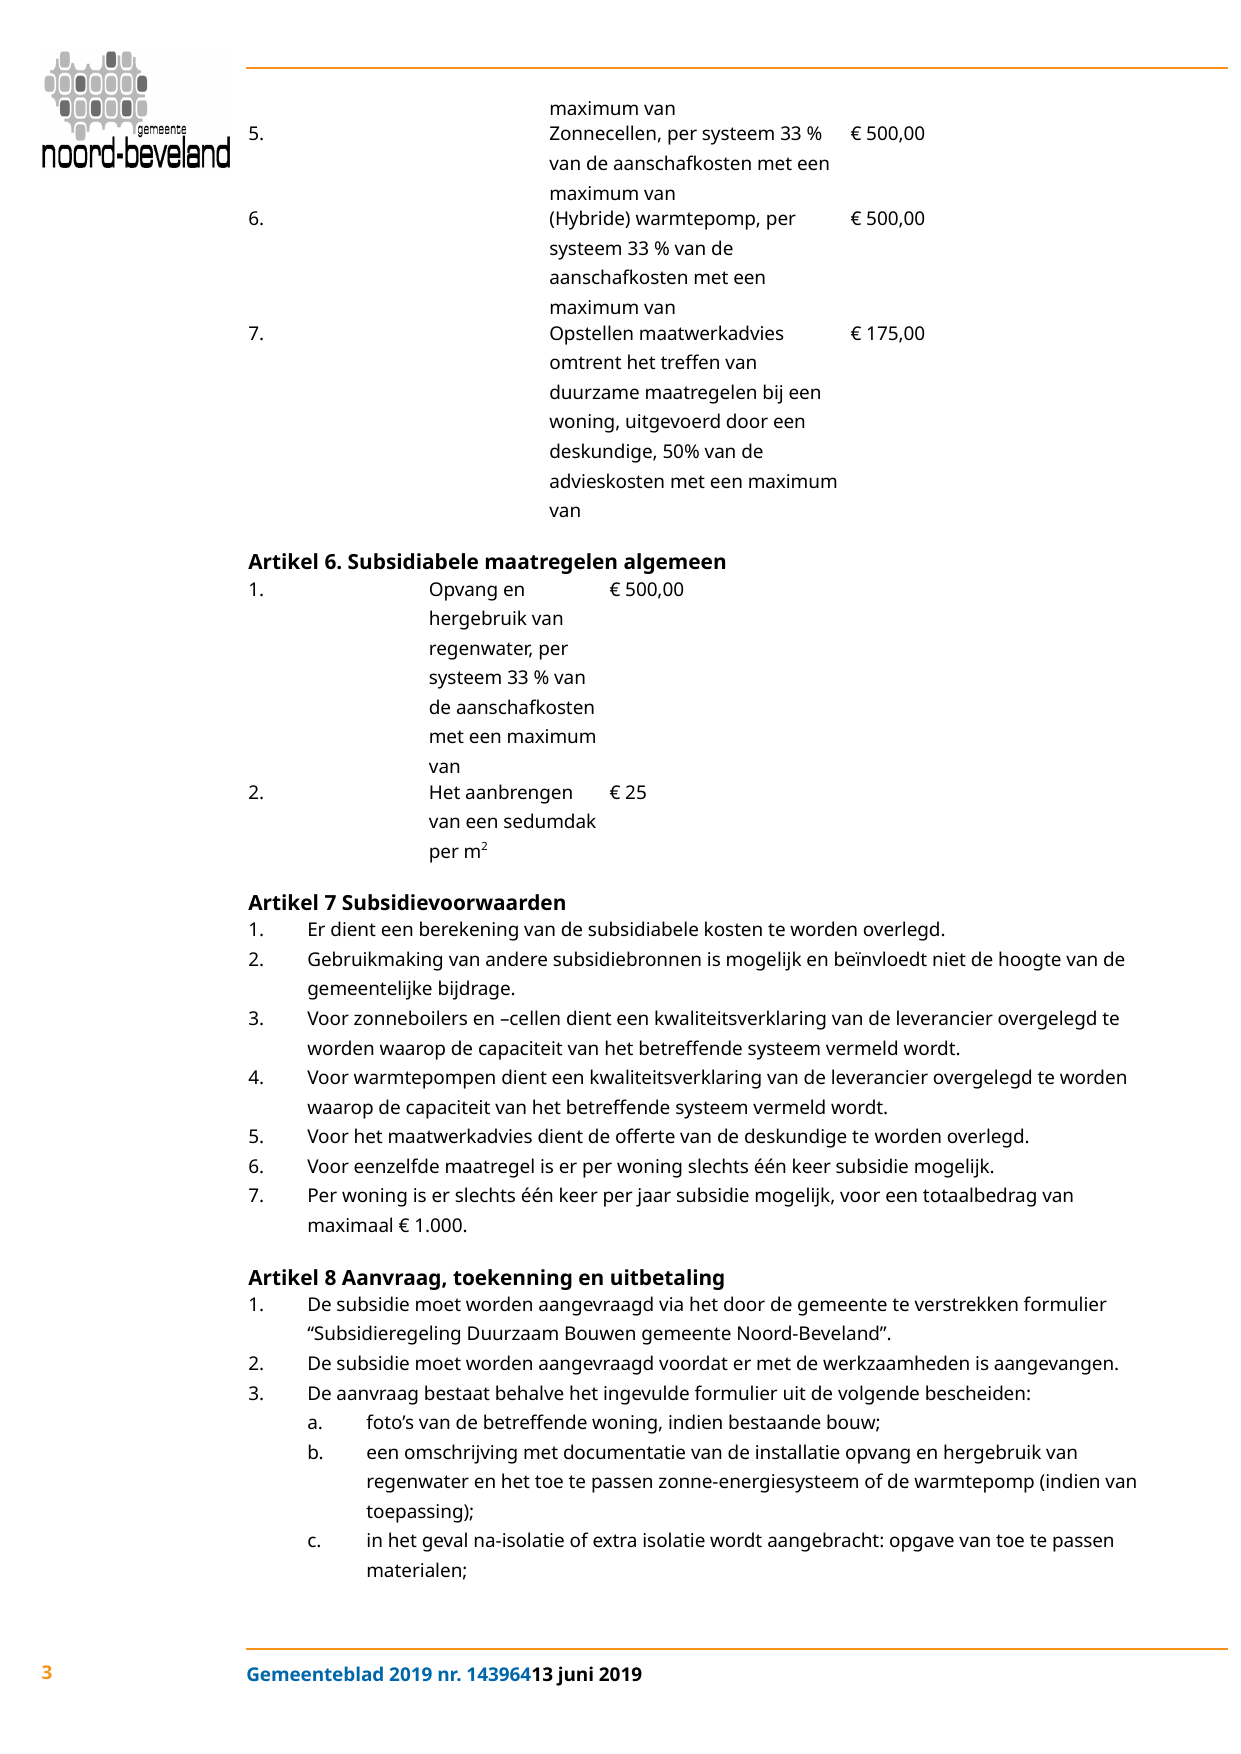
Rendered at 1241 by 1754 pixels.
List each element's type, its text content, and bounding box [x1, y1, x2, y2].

list Voor warmtepompen dient een kwaliteitsverklaring van de leverancier overgelegd te worden waarop de capaciteit van het betreffende systeem vermeld wordt. [248, 1064, 1152, 1119]
list in het geval na-isolatie of extra isolatie wordt aangebracht: opgave van toe te passen materialen; [307, 1528, 1152, 1583]
text Artikel 7 Subsidievoorwaarden [248, 888, 1152, 916]
list foto’s van de betreffende woning, indien bestaande bouw; [307, 1409, 1152, 1435]
table_cell [850, 95, 1152, 121]
list Voor eenzelfde maatregel is er per woning slechts één keer subsidie mogelijk. [248, 1153, 1152, 1179]
table_cell 5. [248, 121, 549, 205]
table_cell Opstellen maatwerkadvies omtrent het treffen van duurzame maatregelen bij een woning, uitgevoerd door een deskundige, 50% van de advieskosten met een maximum van [549, 320, 850, 523]
table_cell € 25 [609, 779, 790, 864]
table_cell Zonnecellen, per systeem 33 % van de aanschafkosten met een maximum van [549, 121, 850, 205]
table_header € 500,00 [609, 576, 790, 779]
list De aanvraag bestaat behalve het ingevulde formulier uit de volgende bescheiden: [248, 1380, 1152, 1406]
table_cell 7. [248, 320, 549, 523]
list Voor zonneboilers en –cellen dient een kwaliteitsverklaring van de leverancier overgelegd te worden waarop de capaciteit van het betreffende systeem vermeld wordt. [248, 1005, 1152, 1060]
picture [41, 47, 231, 172]
list een omschrijving met documentatie van de installatie opvang en hergebruik van regenwater en het toe te passen zonne-energiesysteem of de warmtepomp (indien van toepassing); [307, 1439, 1152, 1524]
table_header Opvang en hergebruik van regenwater, per systeem 33 % van de aanschafkosten met een maximum van [429, 576, 609, 779]
table_cell [248, 95, 549, 121]
list De subsidie moet worden aangevraagd voordat er met de werkzaamheden is aangevangen. [248, 1350, 1152, 1376]
table_cell € 175,00 [850, 320, 1152, 523]
list Er dient een berekening van de subsidiabele kosten te worden overlegd. [248, 916, 1152, 942]
table_cell 2. [248, 779, 429, 864]
list De subsidie moet worden aangevraagd via het door de gemeente te verstrekken formulier “Subsidieregeling Duurzaam Bouwen gemeente Noord-Beveland”. [248, 1291, 1152, 1346]
table_cell (Hybride) warmtepomp, per systeem 33 % van de aanschafkosten met een maximum van [549, 205, 850, 320]
list Gebruikmaking van andere subsidiebronnen is mogelijk en beïnvloedt niet de hoogte van de gemeentelijke bijdrage. [248, 946, 1152, 1001]
table_cell maximum van [549, 95, 850, 121]
text Artikel 6. Subsidiabele maatregelen algemeen [248, 547, 1152, 576]
list Per woning is er slechts één keer per jaar subsidie mogelijk, voor een totaalbedrag van maximaal € 1.000. [248, 1183, 1152, 1238]
text Artikel 8 Aanvraag, toekenning en uitbetaling [248, 1263, 1152, 1291]
table_cell € 500,00 [850, 205, 1152, 320]
list Voor het maatwerkadvies dient de offerte van de deskundige te worden overlegd. [248, 1123, 1152, 1149]
table_header 1. [248, 576, 429, 779]
table_cell 6. [248, 205, 549, 320]
table_cell € 500,00 [850, 121, 1152, 205]
table_cell Het aanbrengen van een sedumdak per m2 [429, 779, 609, 864]
